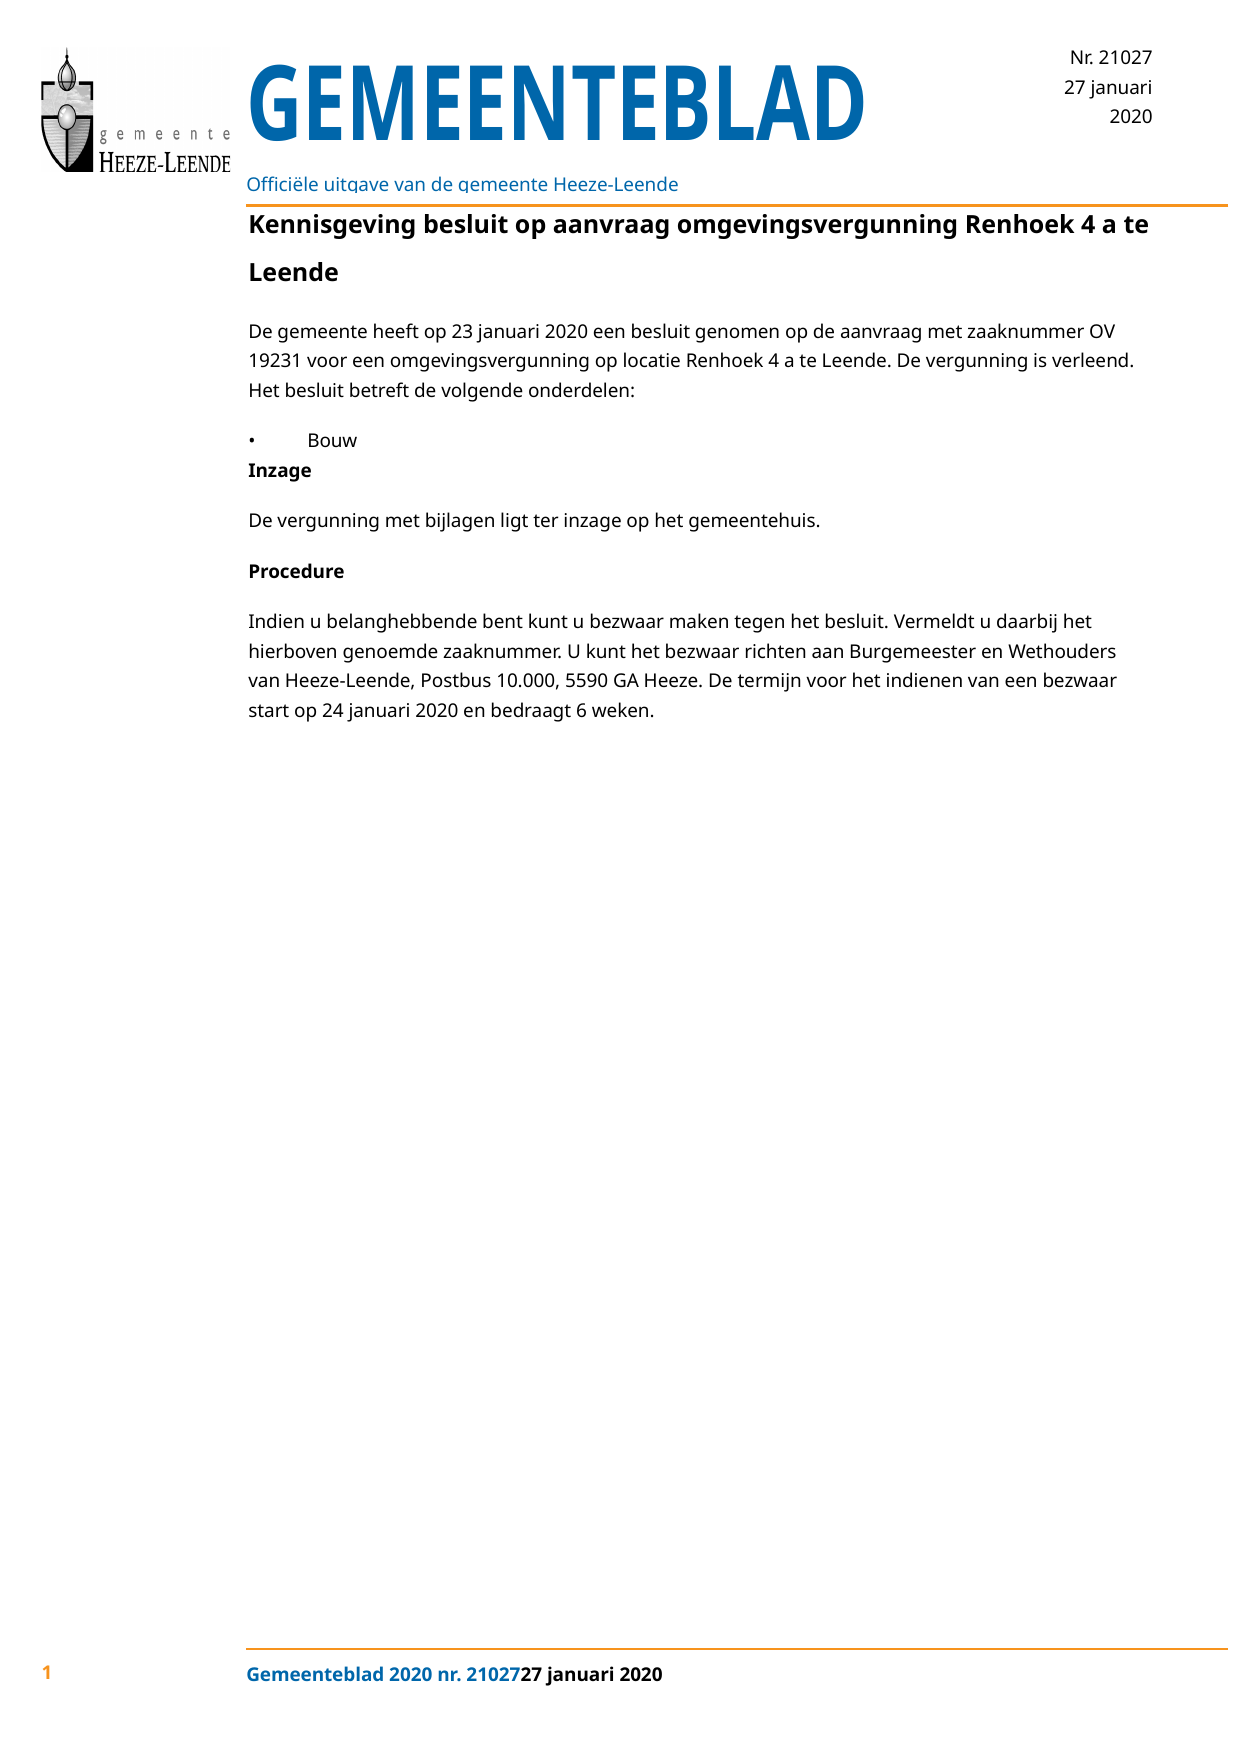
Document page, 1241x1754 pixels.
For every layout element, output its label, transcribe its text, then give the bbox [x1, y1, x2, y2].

text Indien u belanghebbende bent kunt u bezwaar maken tegen het besluit. Vermeldt u daarbij het hierboven genoemde zaaknummer. U kunt het bezwaar richten aan Burgemeester en Wethouders van Heeze-Leende, Postbus 10.000, 5590 GA Heeze. De termijn voor het indienen van een bezwaar start op 24 januari 2020 en bedraagt 6 weken. [248, 608, 1152, 723]
list Bouw [248, 427, 1152, 453]
text De gemeente heeft op 23 januari 2020 een besluit genomen op de aanvraag met zaaknummer OV 19231 voor een omgevingsvergunning op locatie Renhoek 4 a te Leende. De vergunning is verleend. Het besluit betreft de volgende onderdelen: [248, 318, 1152, 403]
text Inzage [248, 457, 1152, 483]
picture [41, 47, 231, 172]
text Kennisgeving besluit op aanvraag omgevingsvergunning Renhoek 4 a te Leende [248, 207, 1152, 288]
text De vergunning met bijlagen ligt ter inzage op het gemeentehuis. [248, 507, 1152, 533]
text Procedure [248, 558, 1152, 584]
